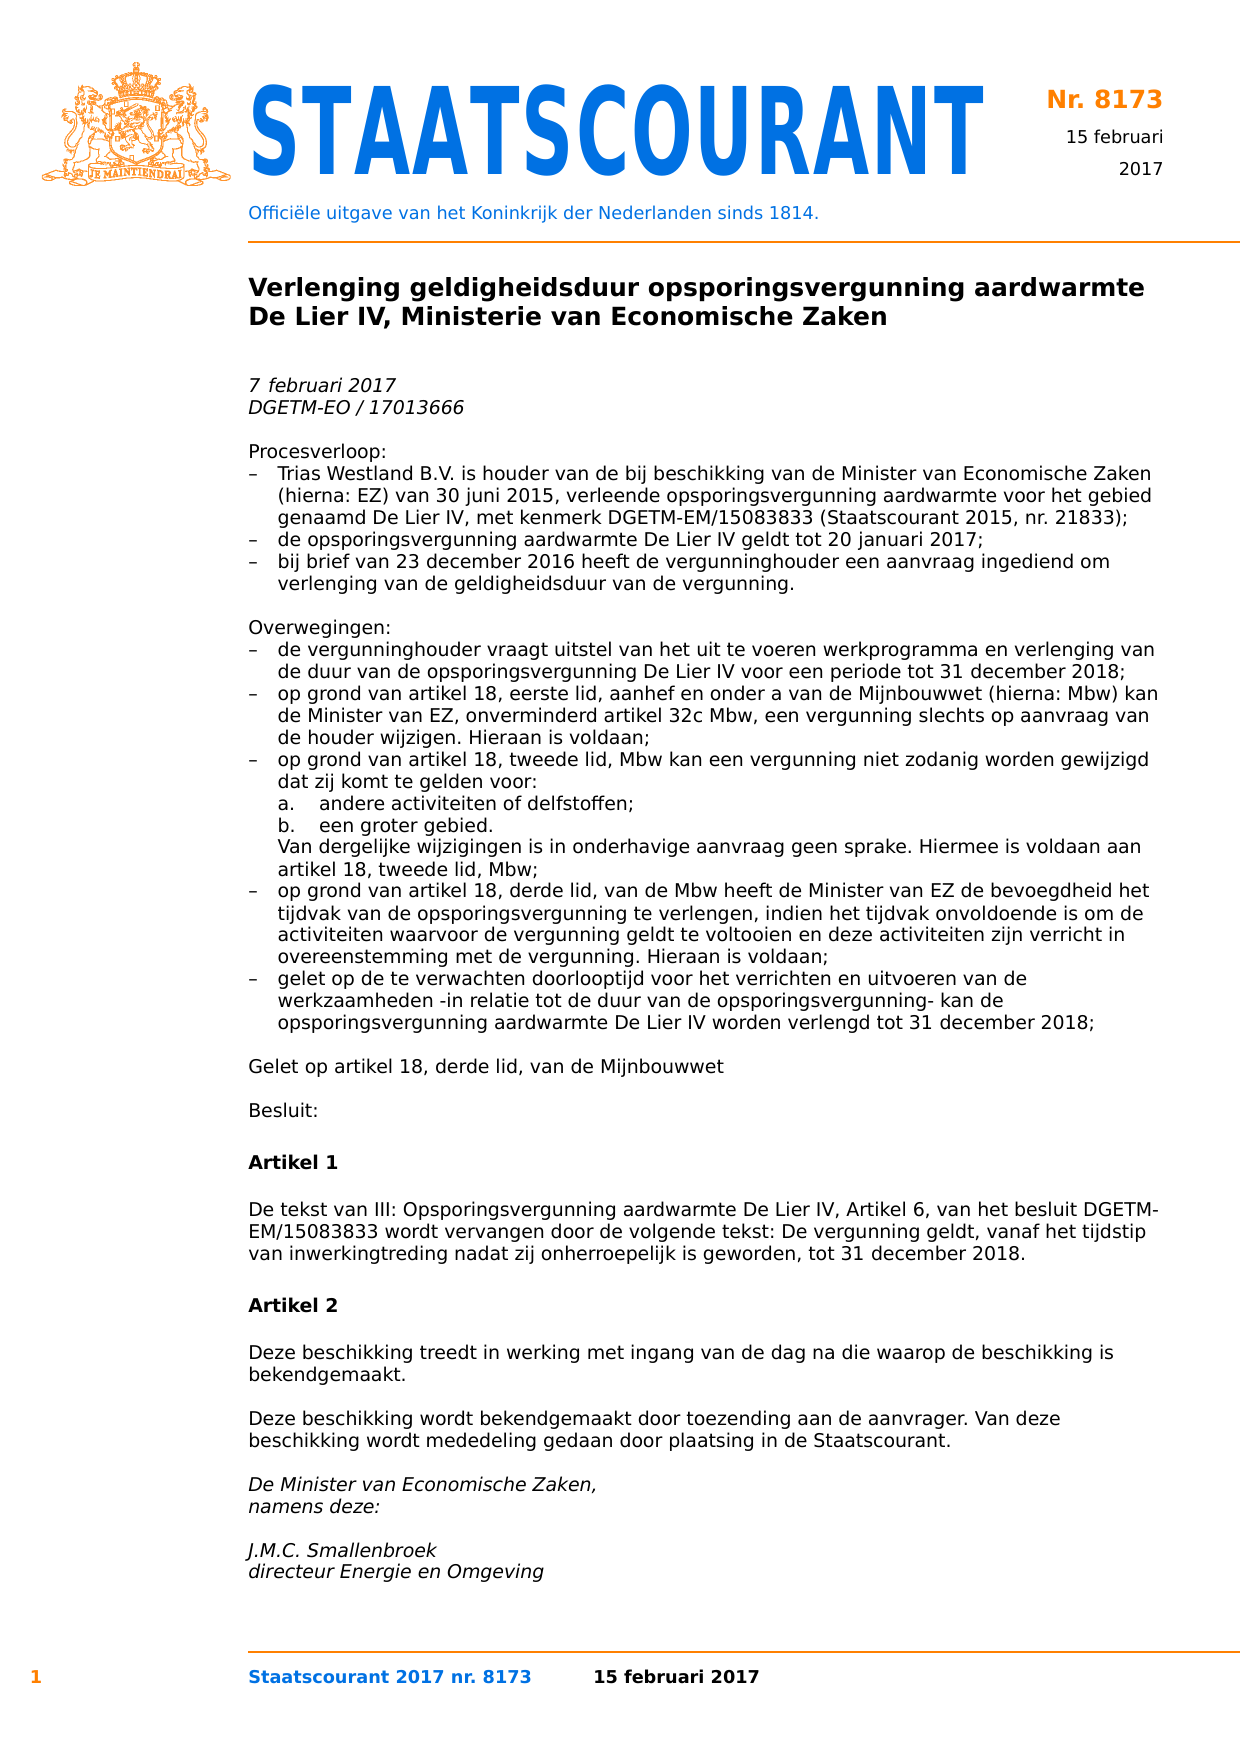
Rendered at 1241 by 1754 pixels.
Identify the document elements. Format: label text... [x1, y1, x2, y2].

subtitle Verlenging geldigheidsduur opsporingsvergunning aardwarmte De Lier IV, Ministerie van Economische Zaken [248, 273, 1163, 331]
text – Trias Westland B.V. is houder van de bij beschikking van de Minister van Economische Zaken (hierna: EZ) van 30 juni 2015, verleende opsporingsvergunning aardwarmte voor het gebied genaamd De Lier IV, met kenmerk DGETM-EM/15083833 (Staatscourant 2015, nr. 21833); [248, 463, 1163, 529]
text Gelet op artikel 18, derde lid, van de Mijnbouwwet [248, 1056, 1163, 1078]
text – op grond van artikel 18, derde lid, van de Mbw heeft de Minister van EZ de bevoegdheid het tijdvak van de opsporingsvergunning te verlengen, indien het tijdvak onvoldoende is om de activiteiten waarvoor de vergunning geldt te voltooien en deze activiteiten zijn verricht in overeenstemming met de vergunning. Hieraan is voldaan; [248, 880, 1163, 968]
text – op grond van artikel 18, tweede lid, Mbw kan een vergunning niet zodanig worden gewijzigd dat zij komt te gelden voor: [248, 748, 1163, 792]
table_cell Officiële uitgave van het Koninkrijk der Nederlanden sinds 1814. [248, 203, 1240, 241]
table_header STAATSCOURANT [248, 62, 998, 203]
text Besluit: [248, 1100, 1163, 1122]
text De tekst van III: Opsporingsvergunning aardwarmte De Lier IV, Artikel 6, van het besluit DGETM-EM/15083833 wordt vervangen door de volgende tekst: De vergunning geldt, vanaf het tijdstip van inwerkingtreding nadat zij onherroepelijk is geworden, tot 31 december 2018. [248, 1199, 1163, 1265]
text a. andere activiteiten of delfstoffen; [277, 792, 1163, 814]
text 7 februari 2017 [248, 375, 1163, 397]
text Procesverloop: [248, 441, 1163, 463]
text De Minister van Economische Zaken, namens deze: J.M.C. Smallenbroek directeur Energie en Omgeving [248, 1473, 1163, 1583]
text Van dergelijke wijzigingen is in onderhavige aanvraag geen sprake. Hiermee is voldaan aan artikel 18, tweede lid, Mbw; [277, 836, 1163, 880]
text – de opsporingsvergunning aardwarmte De Lier IV geldt tot 20 januari 2017; [248, 529, 1163, 551]
table_cell 15 februari [998, 121, 1240, 153]
text b. een groter gebied. [277, 814, 1163, 836]
text Deze beschikking wordt bekendgemaakt door toezending aan de aanvrager. Van deze beschikking wordt mededeling gedaan door plaatsing in de Staatscourant. [248, 1408, 1163, 1452]
table_header [25, 62, 248, 241]
text Overwegingen: [248, 617, 1163, 639]
subtitle Artikel 2 [248, 1295, 1163, 1317]
table_header Nr. 8173 [998, 62, 1240, 121]
text DGETM-EO / 17013666 [248, 397, 1163, 419]
subtitle Artikel 1 [248, 1152, 1163, 1174]
picture [41, 62, 231, 186]
text – op grond van artikel 18, eerste lid, aanhef en onder a van de Mijnbouwwet (hierna: Mbw) kan de Minister van EZ, onverminderd artikel 32c Mbw, een vergunning slechts op aanvraag van de houder wijzigen. Hieraan is voldaan; [248, 683, 1163, 748]
table_cell 2017 [998, 153, 1240, 203]
text – de vergunninghouder vraagt uitstel van het uit te voeren werkprogramma en verlenging van de duur van de opsporingsvergunning De Lier IV voor een periode tot 31 december 2018; [248, 639, 1163, 683]
text – gelet op de te verwachten doorlooptijd voor het verrichten en uitvoeren van de werkzaamheden -in relatie tot de duur van de opsporingsvergunning- kan de opsporingsvergunning aardwarmte De Lier IV worden verlengd tot 31 december 2018; [248, 968, 1163, 1034]
text Deze beschikking treedt in werking met ingang van de dag na die waarop de beschikking is bekendgemaakt. [248, 1342, 1163, 1386]
text – bij brief van 23 december 2016 heeft de vergunninghouder een aanvraag ingediend om verlenging van de geldigheidsduur van de vergunning. [248, 551, 1163, 595]
